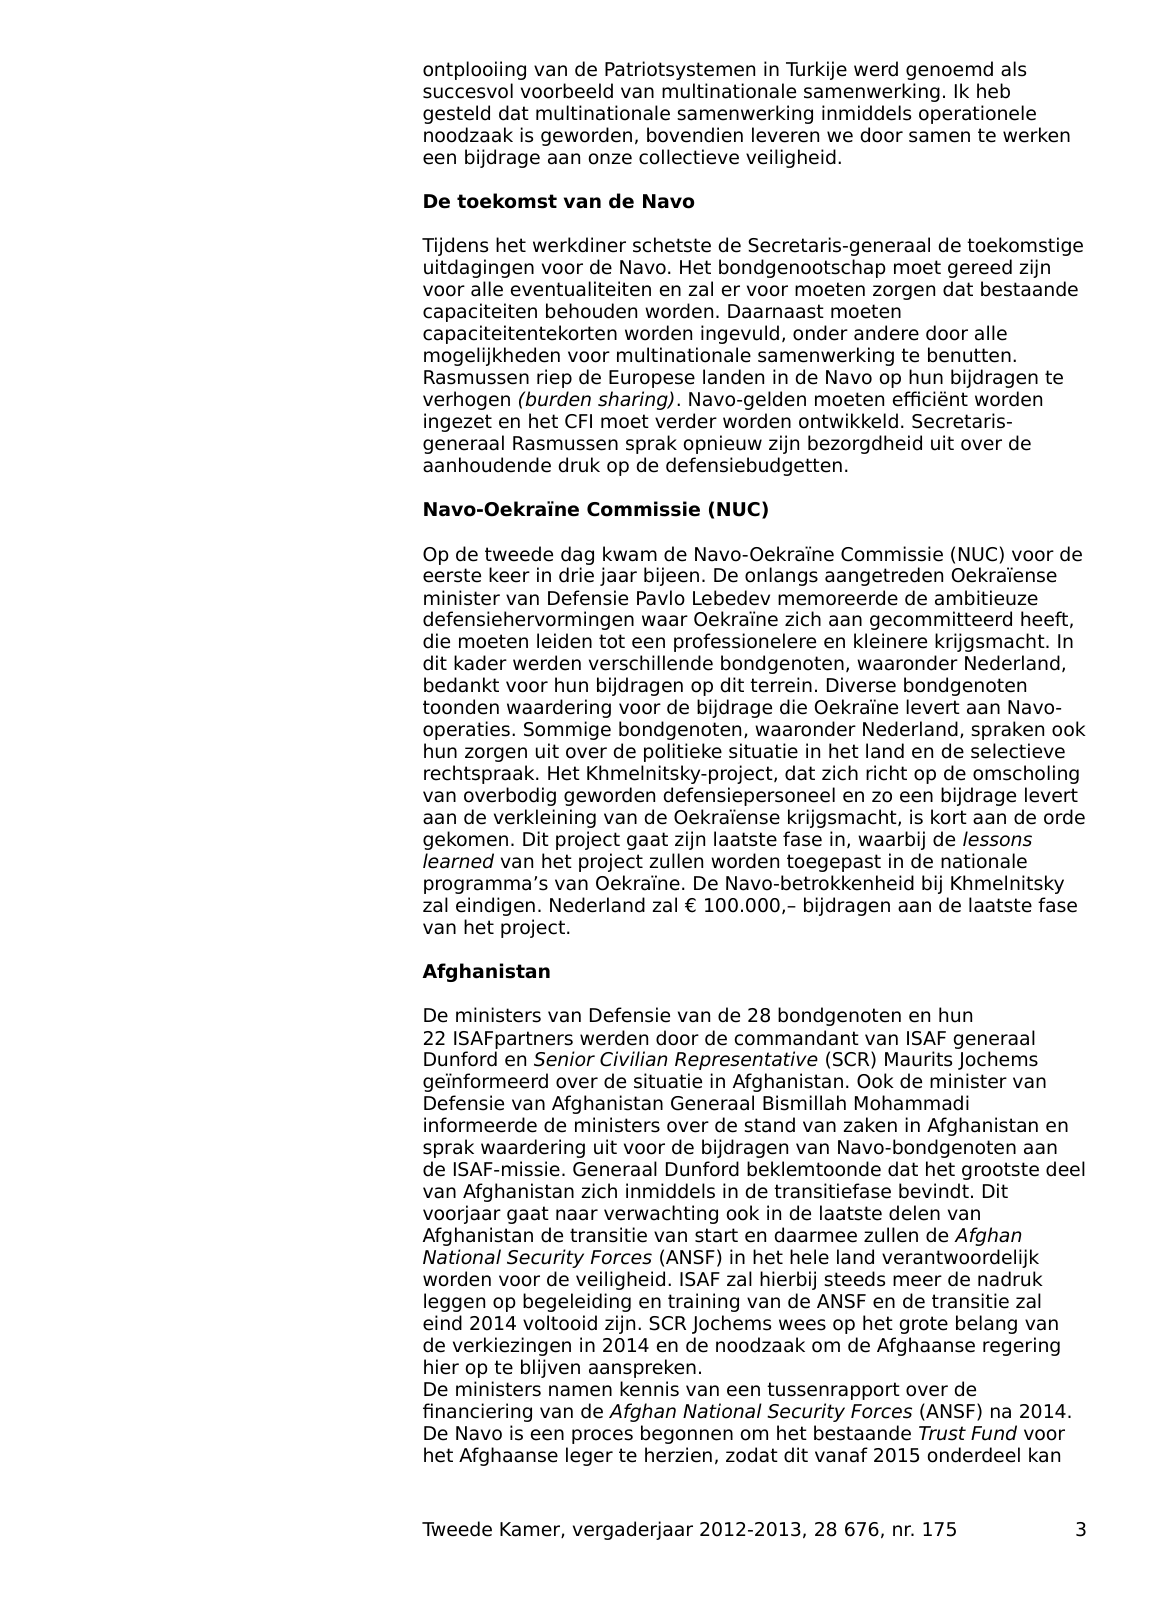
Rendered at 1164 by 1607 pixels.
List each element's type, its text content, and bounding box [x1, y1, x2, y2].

subtitle Navo-Oekraïne Commissie (NUC) [422, 499, 1087, 521]
text De ministers van Defensie van de 28 bondgenoten en hun 22 ISAFpartners werden door de commandant van ISAF generaal Dunford en Senior Civilian Representative (SCR) Maurits Jochems geïnformeerd over de situatie in Afghanistan. Ook de minister van Defensie van Afghanistan Generaal Bismillah Mohammadi informeerde de ministers over de stand van zaken in Afghanistan en sprak waardering uit voor de bijdragen van Navo-bondgenoten aan de ISAF-missie. Generaal Dunford beklemtoonde dat het grootste deel van Afghanistan zich inmiddels in de transitiefase bevindt. Dit voorjaar gaat naar verwachting ook in de laatste delen van Afghanistan de transitie van start en daarmee zullen de Afghan National Security Forces (ANSF) in het hele land verantwoordelijk worden voor de veiligheid. ISAF zal hierbij steeds meer de nadruk leggen op begeleiding en training van de ANSF en de transitie zal eind 2014 voltooid zijn. SCR Jochems wees op het grote belang van de verkiezingen in 2014 en de noodzaak om de Afghaanse regering hier op te blijven aanspreken. [422, 1005, 1087, 1379]
text ontplooiing van de Patriotsystemen in Turkije werd genoemd als succesvol voorbeeld van multinationale samenwerking. Ik heb gesteld dat multinationale samenwerking inmiddels operationele noodzaak is geworden, bovendien leveren we door samen te werken een bijdrage aan onze collectieve veiligheid. [422, 59, 1087, 169]
text Tijdens het werkdiner schetste de Secretaris-generaal de toekomstige uitdagingen voor de Navo. Het bondgenootschap moet gereed zijn voor alle eventualiteiten en zal er voor moeten zorgen dat bestaande capaciteiten behouden worden. Daarnaast moeten capaciteitentekorten worden ingevuld, onder andere door alle mogelijkheden voor multinationale samenwerking te benutten. Rasmussen riep de Europese landen in de Navo op hun bijdragen te verhogen (burden sharing). Navo-gelden moeten efficiënt worden ingezet en het CFI moet verder worden ontwikkeld. Secretaris-generaal Rasmussen sprak opnieuw zijn bezorgdheid uit over de aanhoudende druk op de defensiebudgetten. [422, 235, 1087, 477]
subtitle De toekomst van de Navo [422, 191, 1087, 213]
text Op de tweede dag kwam de Navo-Oekraïne Commissie (NUC) voor de eerste keer in drie jaar bijeen. De onlangs aangetreden Oekraïense minister van Defensie Pavlo Lebedev memoreerde de ambitieuze defensiehervormingen waar Oekraïne zich aan gecommitteerd heeft, die moeten leiden tot een professionelere en kleinere krijgsmacht. In dit kader werden verschillende bondgenoten, waaronder Nederland, bedankt voor hun bijdragen op dit terrein. Diverse bondgenoten toonden waardering voor de bijdrage die Oekraïne levert aan Navo-operaties. Sommige bondgenoten, waaronder Nederland, spraken ook hun zorgen uit over de politieke situatie in het land en de selectieve rechtspraak. Het Khmelnitsky-project, dat zich richt op de omscholing van overbodig geworden defensiepersoneel en zo een bijdrage levert aan de verkleining van de Oekraïense krijgsmacht, is kort aan de orde gekomen. Dit project gaat zijn laatste fase in, waarbij de lessons learned van het project zullen worden toegepast in de nationale programma’s van Oekraïne. De Navo-betrokkenheid bij Khmelnitsky zal eindigen. Nederland zal € 100.000,– bijdragen aan de laatste fase van het project. [422, 543, 1087, 939]
subtitle Afghanistan [422, 961, 1087, 983]
text De ministers namen kennis van een tussenrapport over de financiering van de Afghan National Security Forces (ANSF) na 2014. De Navo is een proces begonnen om het bestaande Trust Fund voor het Afghaanse leger te herzien, zodat dit vanaf 2015 onderdeel kan [422, 1379, 1087, 1467]
